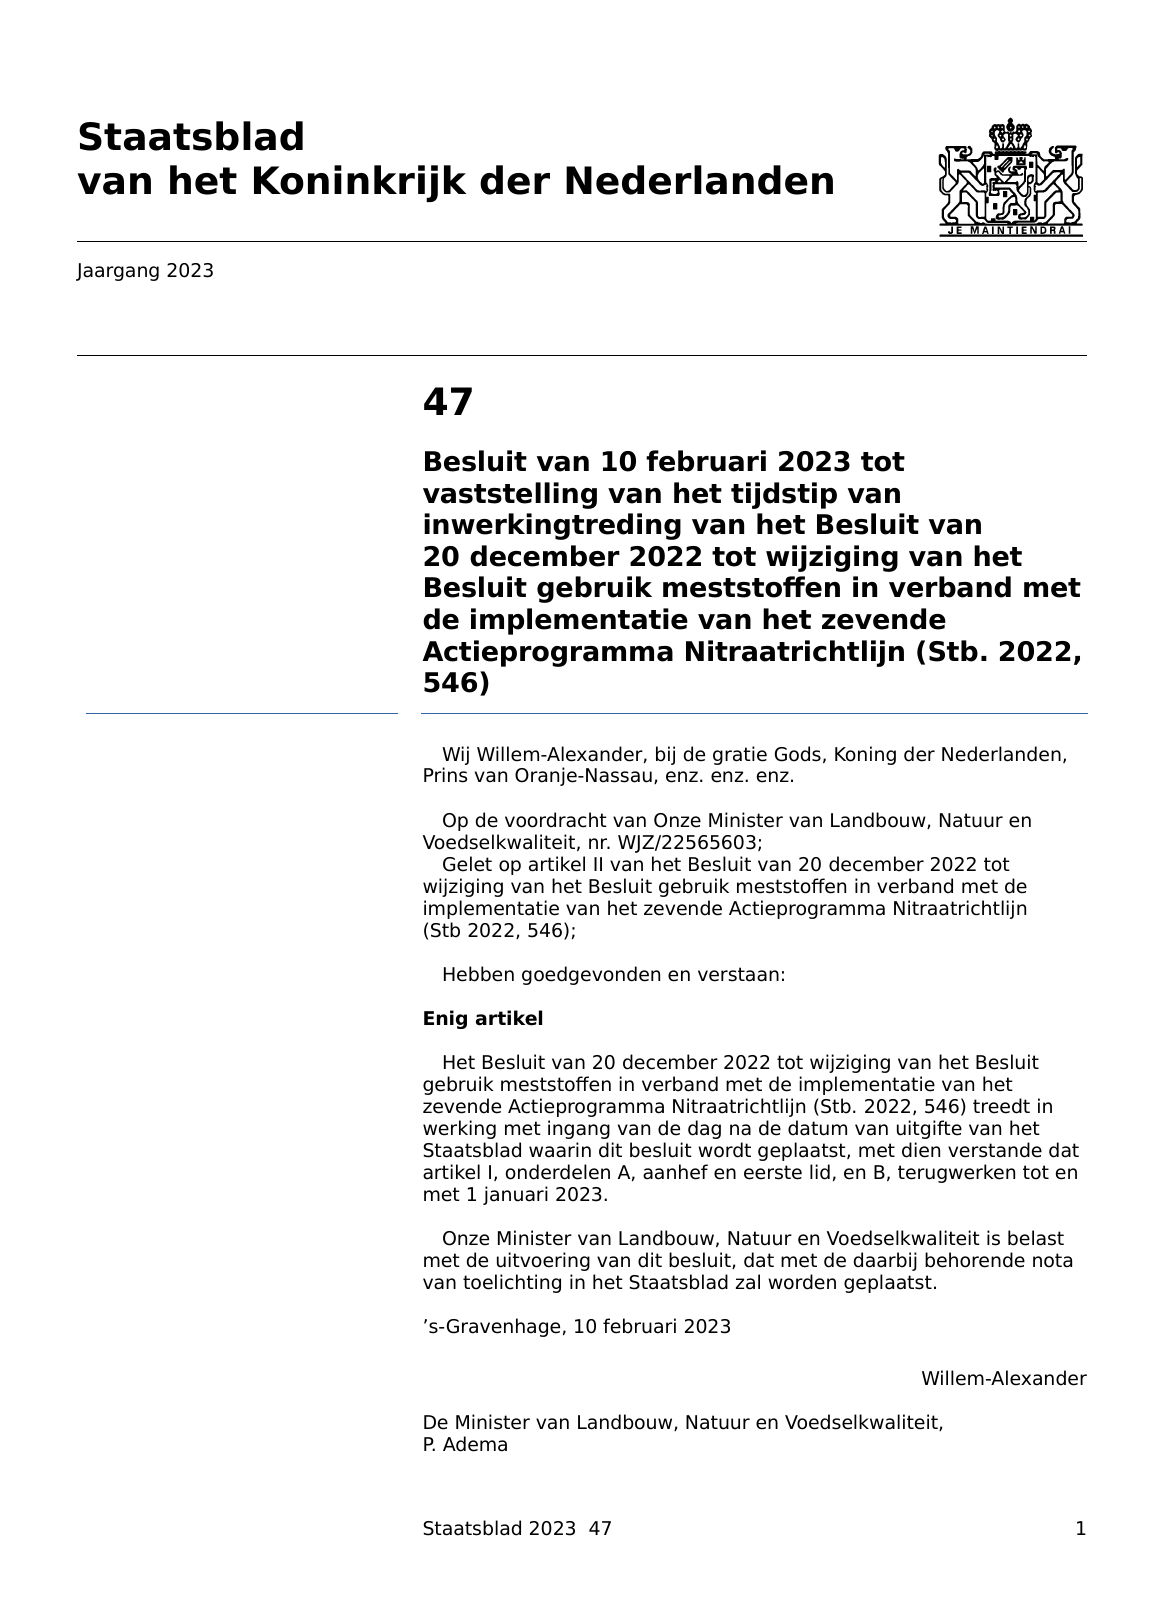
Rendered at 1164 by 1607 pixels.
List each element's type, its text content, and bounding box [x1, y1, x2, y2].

table_cell Jaargang 2023 [77, 242, 1087, 355]
text Het Besluit van 20 december 2022 tot wijziging van het Besluit gebruik meststoffen in verband met de implementatie van het zevende Actieprogramma Nitraatrichtlijn (Stb. 2022, 546) treedt in werking met ingang van de dag na de datum van uitgifte van het Staatsblad waarin dit besluit wordt geplaatst, met dien verstande dat artikel I, onderdelen A, aanhef en eerste lid, en B, terugwerken tot en met 1 januari 2023. [422, 1052, 1087, 1206]
text Onze Minister van Landbouw, Natuur en Voedselkwaliteit is belast met de uitvoering van dit besluit, dat met de daarbij behorende nota van toelichting in het Staatsblad zal worden geplaatst. [422, 1228, 1087, 1294]
subtitle 47 [422, 381, 1087, 424]
text Wij Willem-Alexander, bij de gratie Gods, Koning der Nederlanden, Prins van Oranje-Nassau, enz. enz. enz. [422, 743, 1087, 787]
text Op de voordracht van Onze Minister van Landbouw, Natuur en Voedselkwaliteit, nr. WJZ/22565603; [422, 809, 1087, 853]
text De Minister van Landbouw, Natuur en Voedselkwaliteit, P. Adema [422, 1412, 1087, 1456]
text Willem-Alexander [422, 1368, 1087, 1390]
text Hebben goedgevonden en verstaan: [422, 964, 1087, 986]
text Besluit van 10 februari 2023 tot vaststelling van het tijdstip van inwerkingtreding van het Besluit van 20 december 2022 tot wijziging van het Besluit gebruik meststoffen in verband met de implementatie van het zevende Actieprogramma Nitraatrichtlijn (Stb. 2022, 546) [422, 447, 1087, 699]
text ’s-Gravenhage, 10 februari 2023 [422, 1316, 1087, 1338]
subtitle Enig artikel [422, 1008, 1087, 1030]
picture [936, 115, 1087, 240]
table_header Staatsblad van het Koninkrijk der Nederlanden [77, 100, 886, 241]
text Gelet op artikel II van het Besluit van 20 december 2022 tot wijziging van het Besluit gebruik meststoffen in verband met de implementatie van het zevende Actieprogramma Nitraatrichtlijn (Stb 2022, 546); [422, 853, 1087, 941]
table_header [886, 100, 1087, 241]
